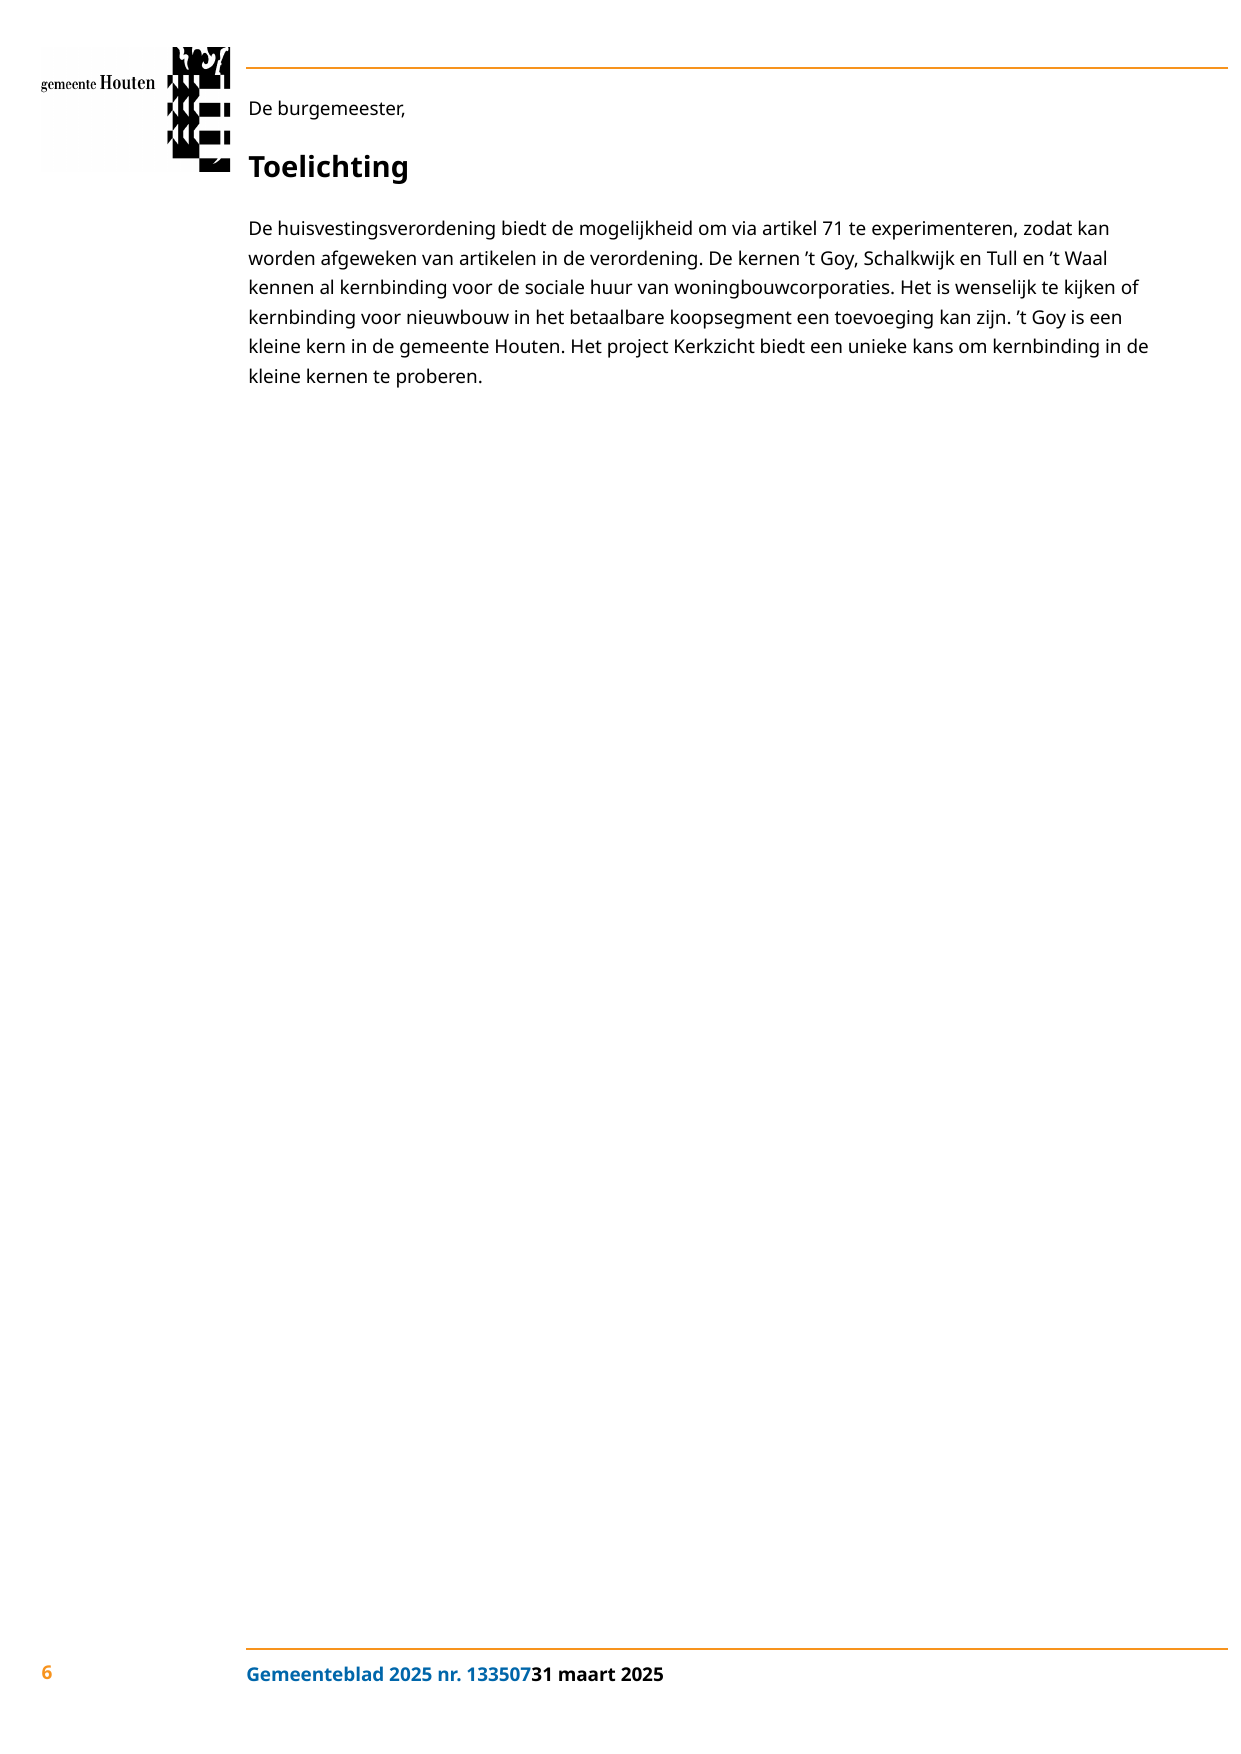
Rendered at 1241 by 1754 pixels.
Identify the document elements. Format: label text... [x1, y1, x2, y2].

text De huisvestingsverordening biedt de mogelijkheid om via artikel 71 te experimenteren, zodat kan worden afgeweken van artikelen in de verordening. De kernen ’t Goy, Schalkwijk en Tull en ’t Waal kennen al kernbinding voor de sociale huur van woningbouwcorporaties. Het is wenselijk te kijken of kernbinding voor nieuwbouw in het betaalbare koopsegment een toevoeging kan zijn. ’t Goy is een kleine kern in de gemeente Houten. Het project Kerkzicht biedt een unieke kans om kernbinding in de kleine kernen te proberen. [248, 215, 1152, 389]
text Toelichting [248, 146, 1152, 186]
picture [41, 47, 231, 172]
text De burgemeester, [248, 95, 1152, 121]
